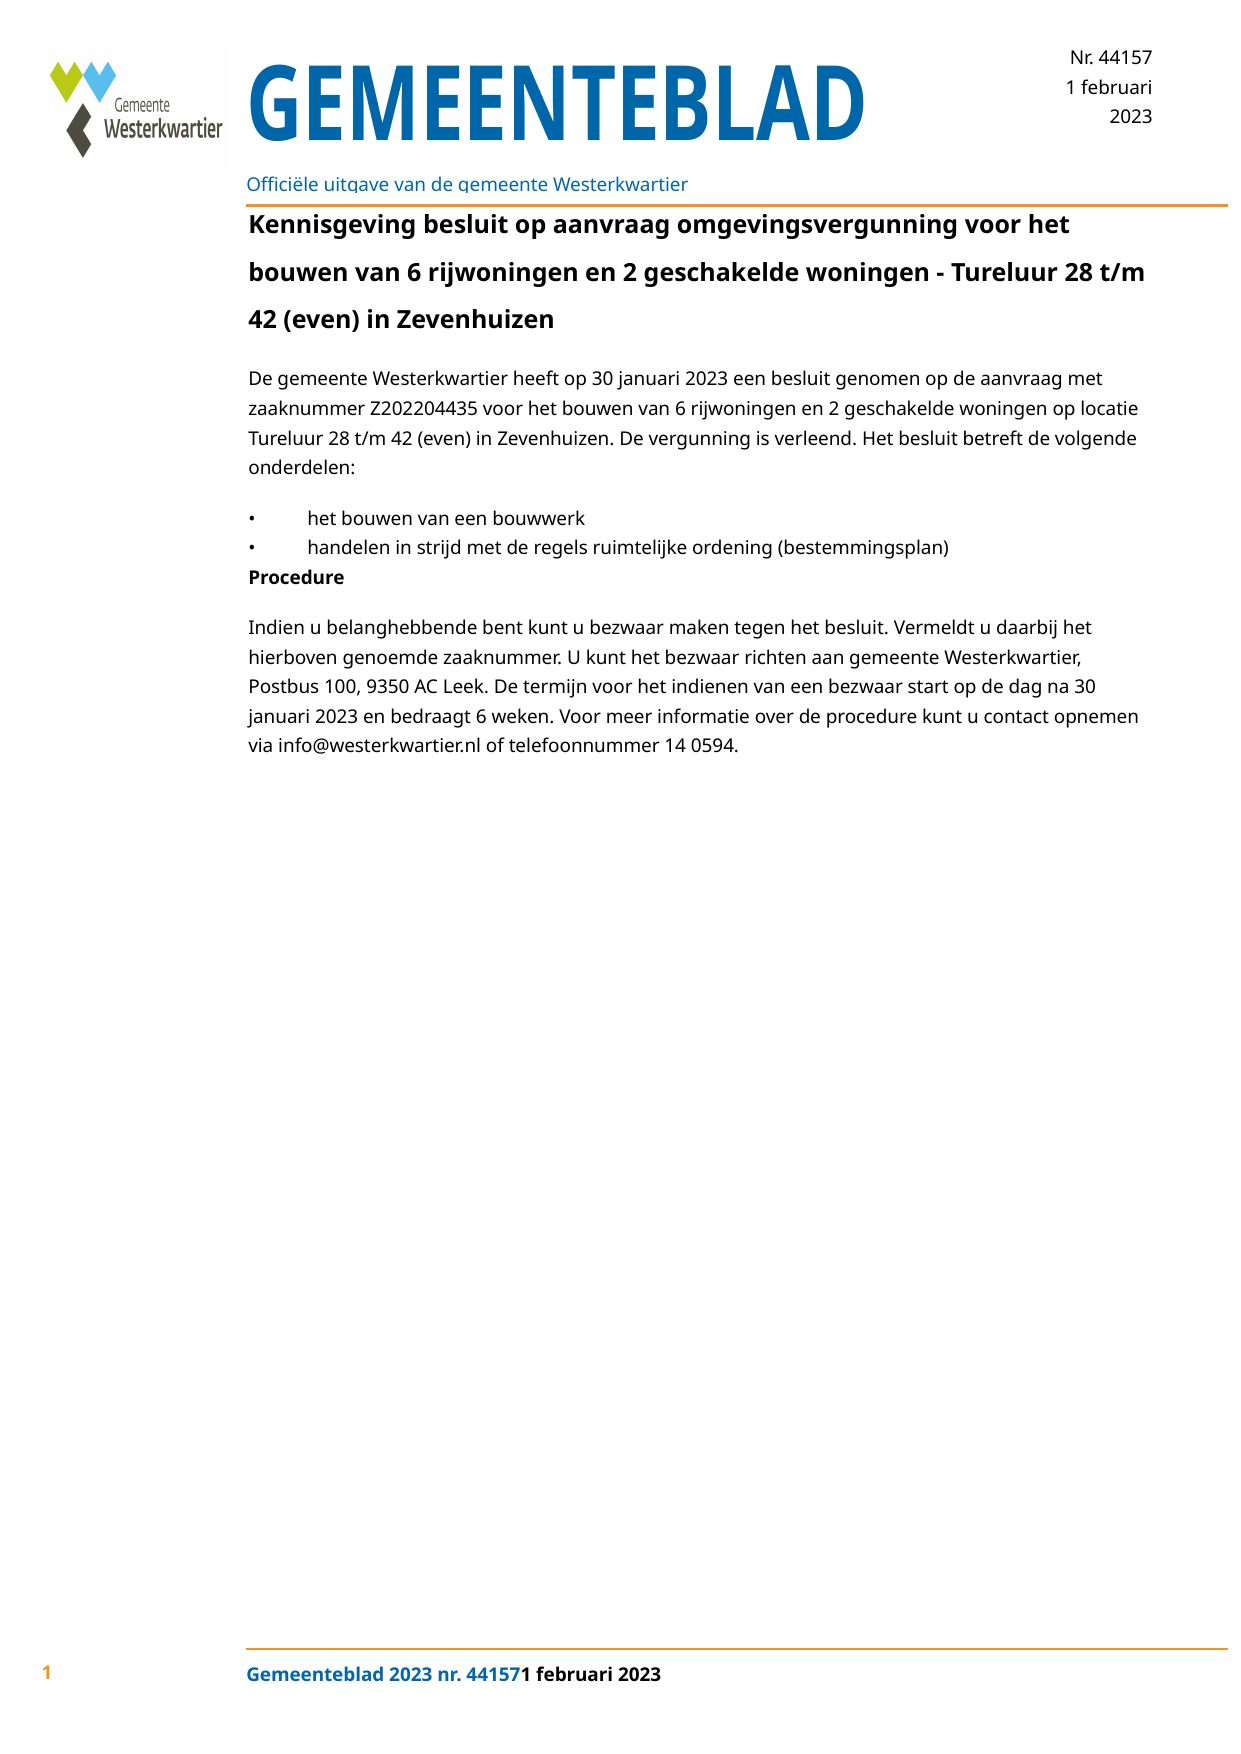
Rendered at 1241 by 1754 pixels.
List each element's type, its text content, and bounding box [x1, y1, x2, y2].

text De gemeente Westerkwartier heeft op 30 januari 2023 een besluit genomen op de aanvraag met zaaknummer Z202204435 voor het bouwen van 6 rijwoningen en 2 geschakelde woningen op locatie Tureluur 28 t/m 42 (even) in Zevenhuizen. De vergunning is verleend. Het besluit betreft de volgende onderdelen: [248, 366, 1152, 480]
list het bouwen van een bouwwerk [248, 505, 1152, 530]
text Indien u belanghebbende bent kunt u bezwaar maken tegen het besluit. Vermeldt u daarbij het hierboven genoemde zaaknummer. U kunt het bezwaar richten aan gemeente Westerkwartier, Postbus 100, 9350 AC Leek. De termijn voor het indienen van een bezwaar start op de dag na 30 januari 2023 en bedraagt 6 weken. Voor meer informatie over de procedure kunt u contact opnemen via info@westerkwartier.nl of telefoonnummer 14 0594. [248, 614, 1152, 758]
picture [41, 47, 231, 172]
list handelen in strijd met de regels ruimtelijke ordening (bestemmingsplan) [248, 534, 1152, 560]
text Kennisgeving besluit op aanvraag omgevingsvergunning voor het bouwen van 6 rijwoningen en 2 geschakelde woningen - Tureluur 28 t/m 42 (even) in Zevenhuizen [248, 207, 1152, 336]
text Procedure [248, 564, 1152, 589]
